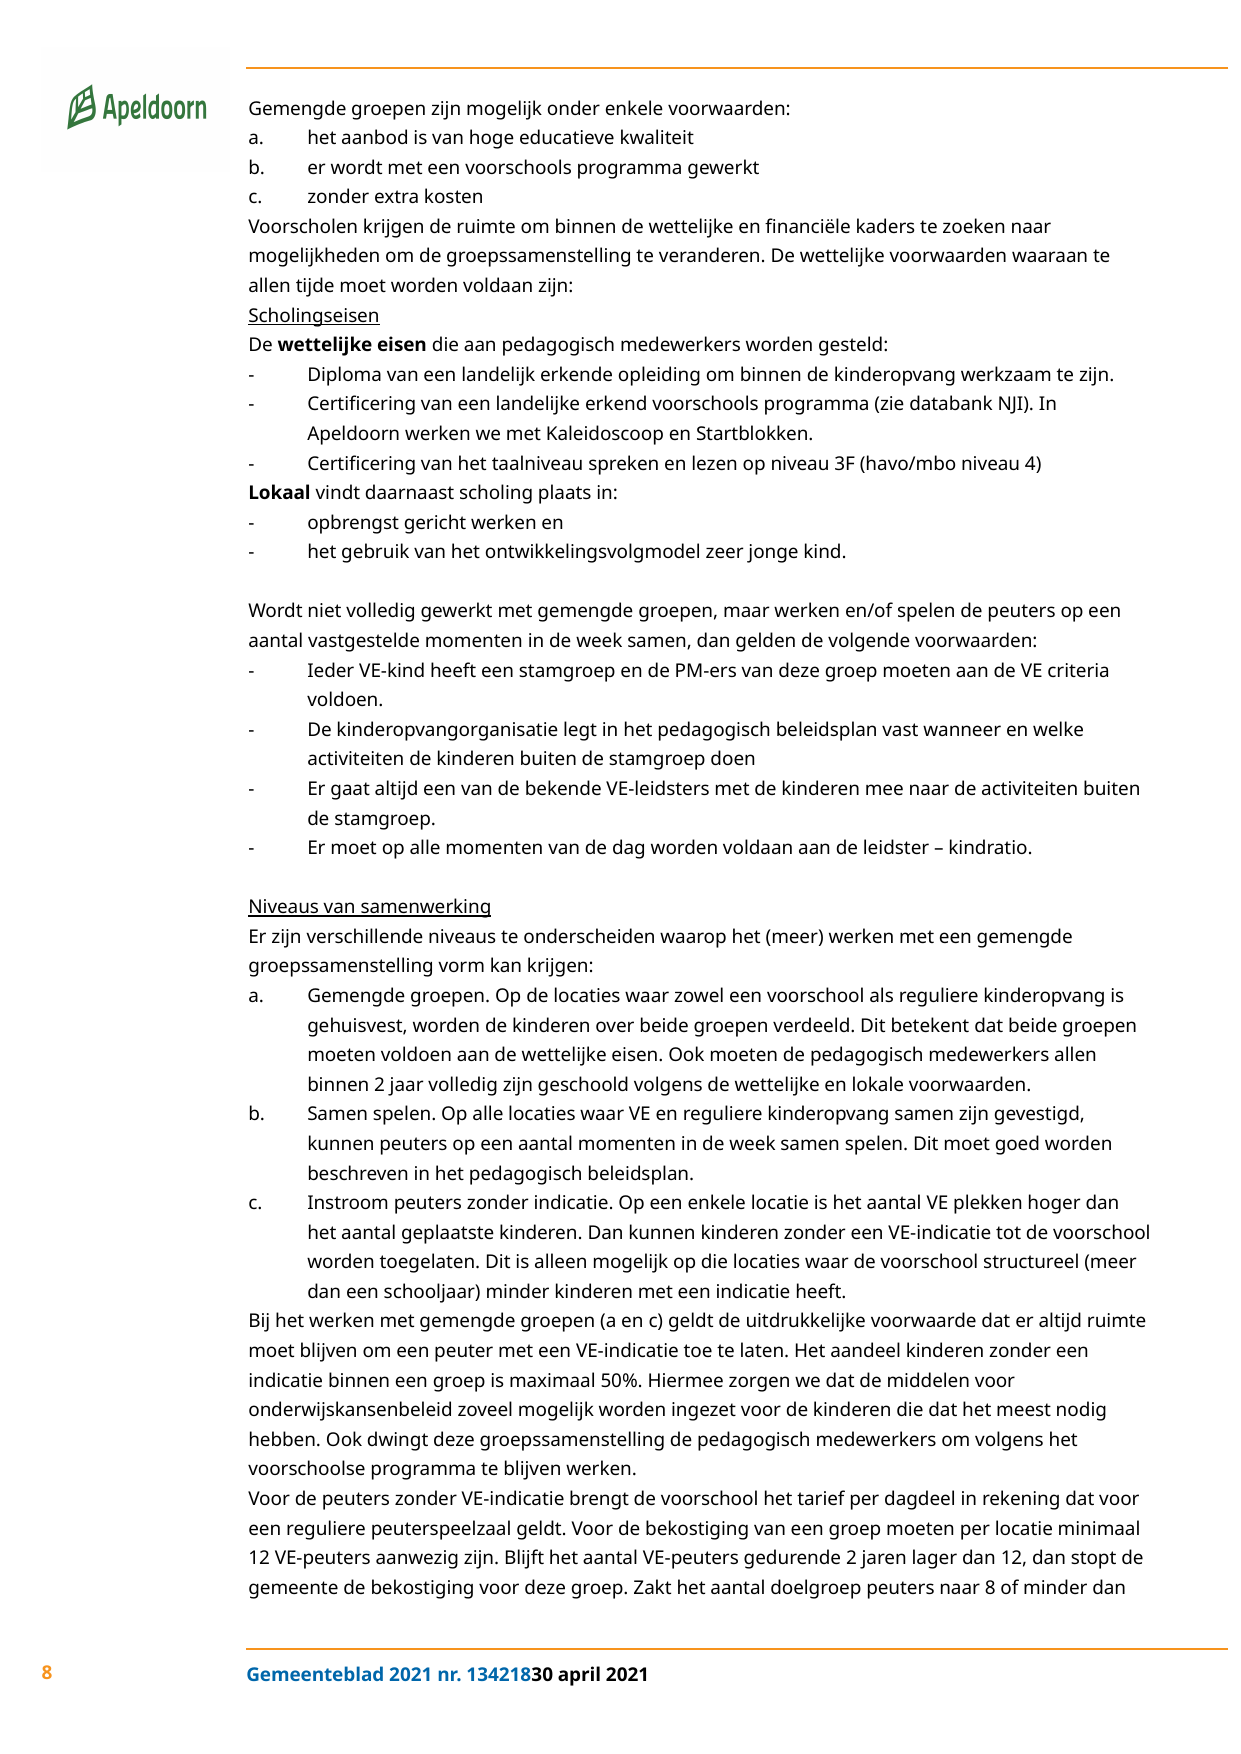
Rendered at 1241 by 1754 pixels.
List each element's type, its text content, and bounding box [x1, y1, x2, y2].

list er wordt met een voorschools programma gewerkt [248, 154, 1152, 180]
list zonder extra kosten [248, 183, 1152, 209]
text Scholingseisen [248, 302, 1152, 328]
list Ieder VE-kind heeft een stamgroep en de PM-ers van deze groep moeten aan de VE criteria voldoen. [248, 657, 1152, 712]
list De kinderopvangorganisatie legt in het pedagogisch beleidsplan vast wanneer en welke activiteiten de kinderen buiten de stamgroep doen [248, 716, 1152, 771]
text Bij het werken met gemengde groepen (a en c) geldt de uitdrukkelijke voorwaarde dat er altijd ruimte moet blijven om een peuter met een VE-indicatie toe te laten. Het aandeel kinderen zonder een indicatie binnen een groep is maximaal 50%. Hiermee zorgen we dat de middelen voor onderwijskansenbeleid zoveel mogelijk worden ingezet voor de kinderen die dat het meest nodig hebben. Ook dwingt deze groepssamenstelling de pedagogisch medewerkers om volgens het voorschoolse programma te blijven werken. [248, 1308, 1152, 1481]
list Gemengde groepen. Op de locaties waar zowel een voorschool als reguliere kinderopvang is gehuisvest, worden de kinderen over beide groepen verdeeld. Dit betekent dat beide groepen moeten voldoen aan de wettelijke eisen. Ook moeten de pedagogisch medewerkers allen binnen 2 jaar volledig zijn geschoold volgens de wettelijke en lokale voorwaarden. [248, 982, 1152, 1097]
list Certificering van een landelijke erkend voorschools programma (zie databank NJI). In Apeldoorn werken we met Kaleidoscoop en Startblokken. [248, 391, 1152, 446]
text Voorscholen krijgen de ruimte om binnen de wettelijke en financiële kaders te zoeken naar mogelijkheden om de groepssamenstelling te veranderen. De wettelijke voorwaarden waaraan te allen tijde moet worden voldaan zijn: [248, 213, 1152, 298]
list het gebruik van het ontwikkelingsvolgmodel zeer jonge kind. [248, 538, 1152, 564]
text Gemengde groepen zijn mogelijk onder enkele voorwaarden: [248, 95, 1152, 121]
text Er zijn verschillende niveaus te onderscheiden waarop het (meer) werken met een gemengde groepssamenstelling vorm kan krijgen: [248, 923, 1152, 978]
text Voor de peuters zonder VE-indicatie brengt de voorschool het tarief per dagdeel in rekening dat voor een reguliere peuterspeelzaal geldt. Voor de bekostiging van een groep moeten per locatie minimaal 12 VE-peuters aanwezig zijn. Blijft het aantal VE-peuters gedurende 2 jaren lager dan 12, dan stopt de gemeente de bekostiging voor deze groep. Zakt het aantal doelgroep peuters naar 8 of minder dan [248, 1485, 1152, 1600]
list Diploma van een landelijk erkende opleiding om binnen de kinderopvang werkzaam te zijn. [248, 361, 1152, 387]
text Lokaal vindt daarnaast scholing plaats in: [248, 479, 1152, 505]
list Samen spelen. Op alle locaties waar VE en reguliere kinderopvang samen zijn gevestigd, kunnen peuters op een aantal momenten in de week samen spelen. Dit moet goed worden beschreven in het pedagogisch beleidsplan. [248, 1101, 1152, 1186]
list opbrengst gericht werken en [248, 509, 1152, 535]
text De wettelijke eisen die aan pedagogisch medewerkers worden gesteld: [248, 331, 1152, 357]
picture [41, 47, 231, 172]
list Er gaat altijd een van de bekende VE-leidsters met de kinderen mee naar de activiteiten buiten de stamgroep. [248, 775, 1152, 831]
list Instroom peuters zonder indicatie. Op een enkele locatie is het aantal VE plekken hoger dan het aantal geplaatste kinderen. Dan kunnen kinderen zonder een VE-indicatie tot de voorschool worden toegelaten. Dit is alleen mogelijk op die locaties waar de voorschool structureel (meer dan een schooljaar) minder kinderen met een indicatie heeft. [248, 1189, 1152, 1304]
text Niveaus van samenwerking [248, 893, 1152, 919]
list Er moet op alle momenten van de dag worden voldaan aan de leidster – kindratio. [248, 834, 1152, 860]
list het aanbod is van hoge educatieve kwaliteit [248, 124, 1152, 150]
list Certificering van het taalniveau spreken en lezen op niveau 3F (havo/mbo niveau 4) [248, 450, 1152, 476]
text Wordt niet volledig gewerkt met gemengde groepen, maar werken en/of spelen de peuters op een aantal vastgestelde momenten in de week samen, dan gelden de volgende voorwaarden: [248, 598, 1152, 653]
